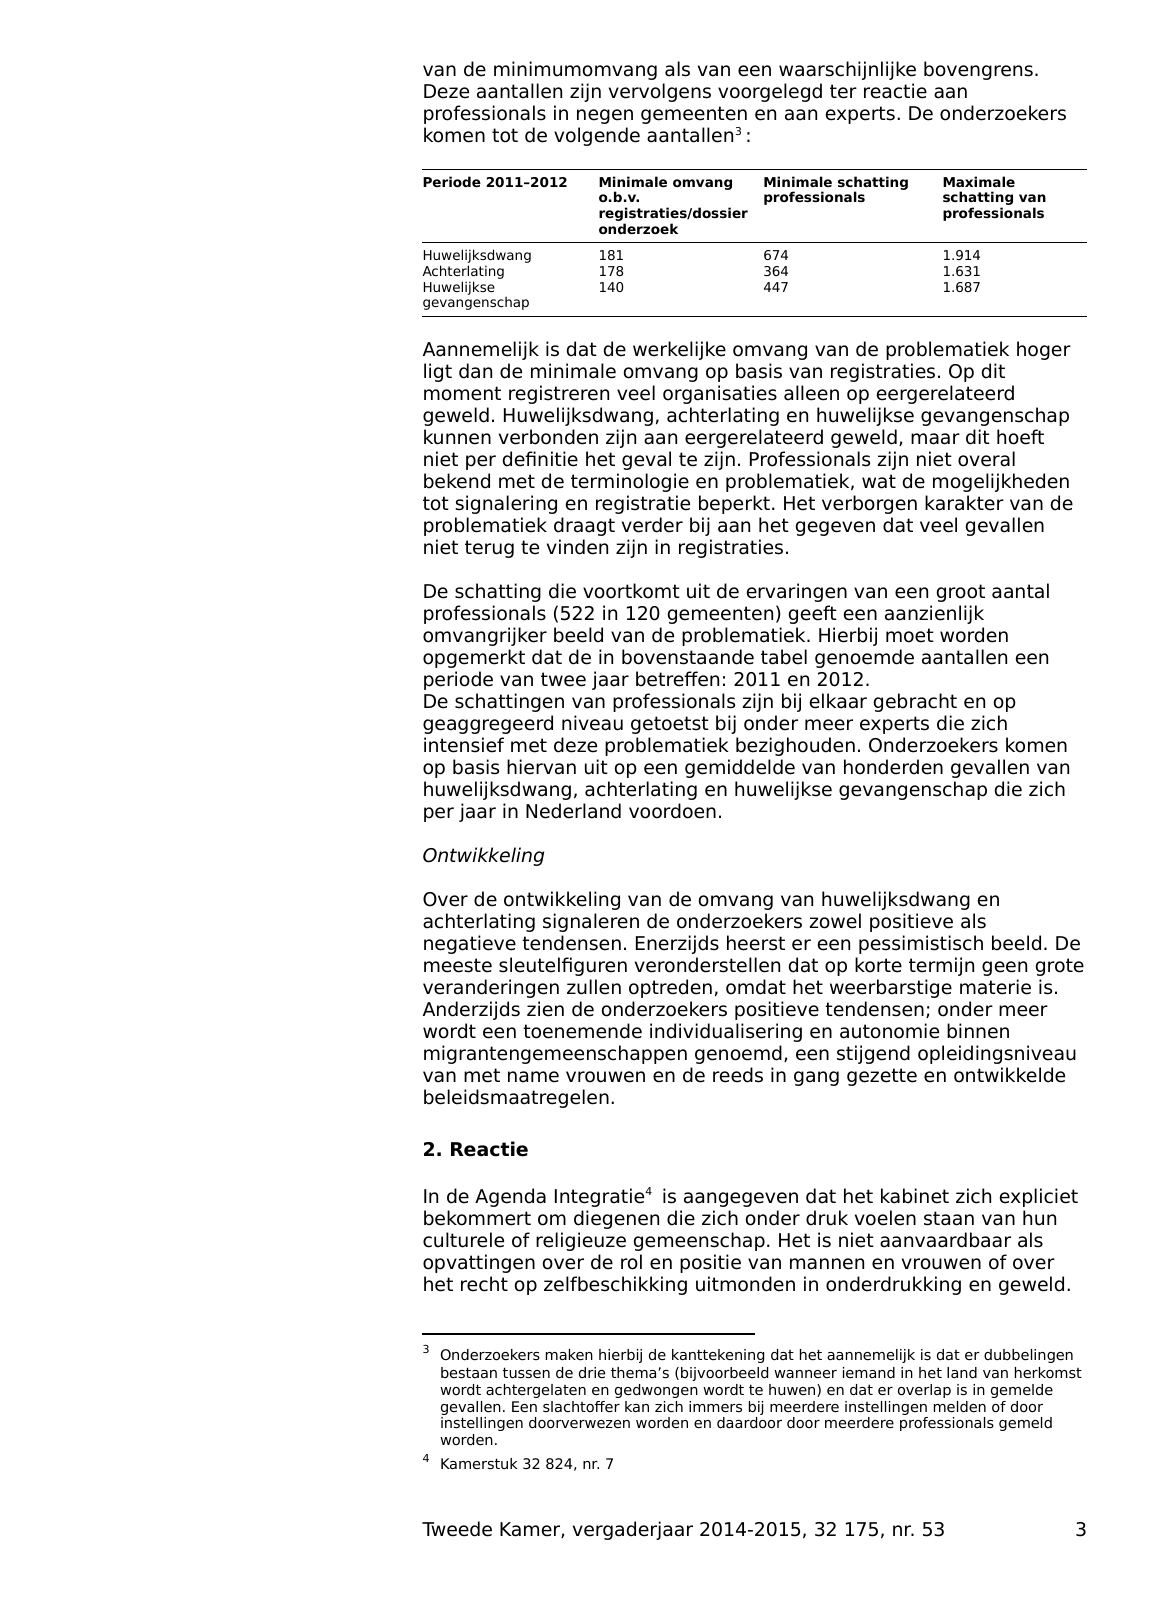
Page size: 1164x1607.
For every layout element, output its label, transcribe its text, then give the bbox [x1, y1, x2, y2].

table_cell 181 [593, 243, 757, 264]
text Aannemelijk is dat de werkelijke omvang van de problematiek hoger ligt dan de minimale omvang op basis van registraties. Op dit moment registreren veel organisaties alleen op eergerelateerd geweld. Huwelijksdwang, achterlating en huwelijkse gevangenschap kunnen verbonden zijn aan eergerelateerd geweld, maar dit hoeft niet per definitie het geval te zijn. Professionals zijn niet overal bekend met de terminologie en problematiek, wat de mogelijkheden tot signalering en registratie beperkt. Het verborgen karakter van de problematiek draagt verder bij aan het gegeven dat veel gevallen niet terug te vinden zijn in registraties. [422, 339, 1087, 558]
table_cell 1.687 [936, 279, 1087, 316]
table_cell 140 [593, 279, 757, 316]
table_cell 447 [757, 279, 936, 316]
text van de minimumomvang als van een waarschijnlijke bovengrens. Deze aantallen zijn vervolgens voorgelegd ter reactie aan professionals in negen gemeenten en aan experts. De onderzoekers komen tot de volgende aantallen: [422, 59, 1087, 147]
table_cell 364 [757, 264, 936, 279]
text De schattingen van professionals zijn bij elkaar gebracht en op geaggregeerd niveau getoetst bij onder meer experts die zich intensief met deze problematiek bezighouden. Onderzoekers komen op basis hiervan uit op een gemiddelde van honderden gevallen van huwelijksdwang, achterlating en huwelijkse gevangenschap die zich per jaar in Nederland voordoen. [422, 691, 1087, 822]
table_header Maximale schatting van professionals [936, 170, 1087, 242]
text De schatting die voortkomt uit de ervaringen van een groot aantal professionals (522 in 120 gemeenten) geeft een aanzienlijk omvangrijker beeld van de problematiek. Hierbij moet worden opgemerkt dat de in bovenstaande tabel genoemde aantallen een periode van twee jaar betreffen: 2011 en 2012. [422, 581, 1087, 691]
table_cell Huwelijkse gevangenschap [422, 279, 592, 316]
table_cell 674 [757, 243, 936, 264]
table_cell Huwelijksdwang [422, 243, 592, 264]
table_header Minimale omvang o.b.v. registraties/dossier onderzoek [593, 170, 757, 242]
table_cell 1.631 [936, 264, 1087, 279]
subtitle Ontwikkeling [422, 845, 1087, 867]
text Kamerstuk 32 824, nr. 7 [422, 1452, 1087, 1474]
text Over de ontwikkeling van de omvang van huwelijksdwang en achterlating signaleren de onderzoekers zowel positieve als negatieve tendensen. Enerzijds heerst er een pessimistisch beeld. De meeste sleutelfiguren veronderstellen dat op korte termijn geen grote veranderingen zullen optreden, omdat het weerbarstige materie is. Anderzijds zien de onderzoekers positieve tendensen; onder meer wordt een toenemende individualisering en autonomie binnen migrantengemeenschappen genoemd, een stijgend opleidingsniveau van met name vrouwen en de reeds in gang gezette en ontwikkelde beleidsmaatregelen. [422, 889, 1087, 1109]
table_cell 178 [593, 264, 757, 279]
table_cell 1.914 [936, 243, 1087, 264]
table_cell Achterlating [422, 264, 592, 279]
subtitle 2. Reactie [422, 1139, 1087, 1161]
text In de Agenda Integratie is aangegeven dat het kabinet zich expliciet bekommert om diegenen die zich onder druk voelen staan van hun culturele of religieuze gemeenschap. Het is niet aanvaardbaar als opvattingen over de rol en positie van mannen en vrouwen of over het recht op zelfbeschikking uitmonden in onderdrukking en geweld. [422, 1186, 1087, 1296]
table_header Minimale schatting professionals [757, 170, 936, 242]
table_header Periode 2011–2012 [422, 170, 592, 242]
text Onderzoekers maken hierbij de kanttekening dat het aannemelijk is dat er dubbelingen bestaan tussen de drie thema’s (bijvoorbeeld wanneer iemand in het land van herkomst wordt achtergelaten en gedwongen wordt te huwen) en dat er overlap is in gemelde gevallen. Een slachtoffer kan zich immers bij meerdere instellingen melden of door instellingen doorverwezen worden en daardoor door meerdere professionals gemeld worden. [422, 1343, 1087, 1449]
